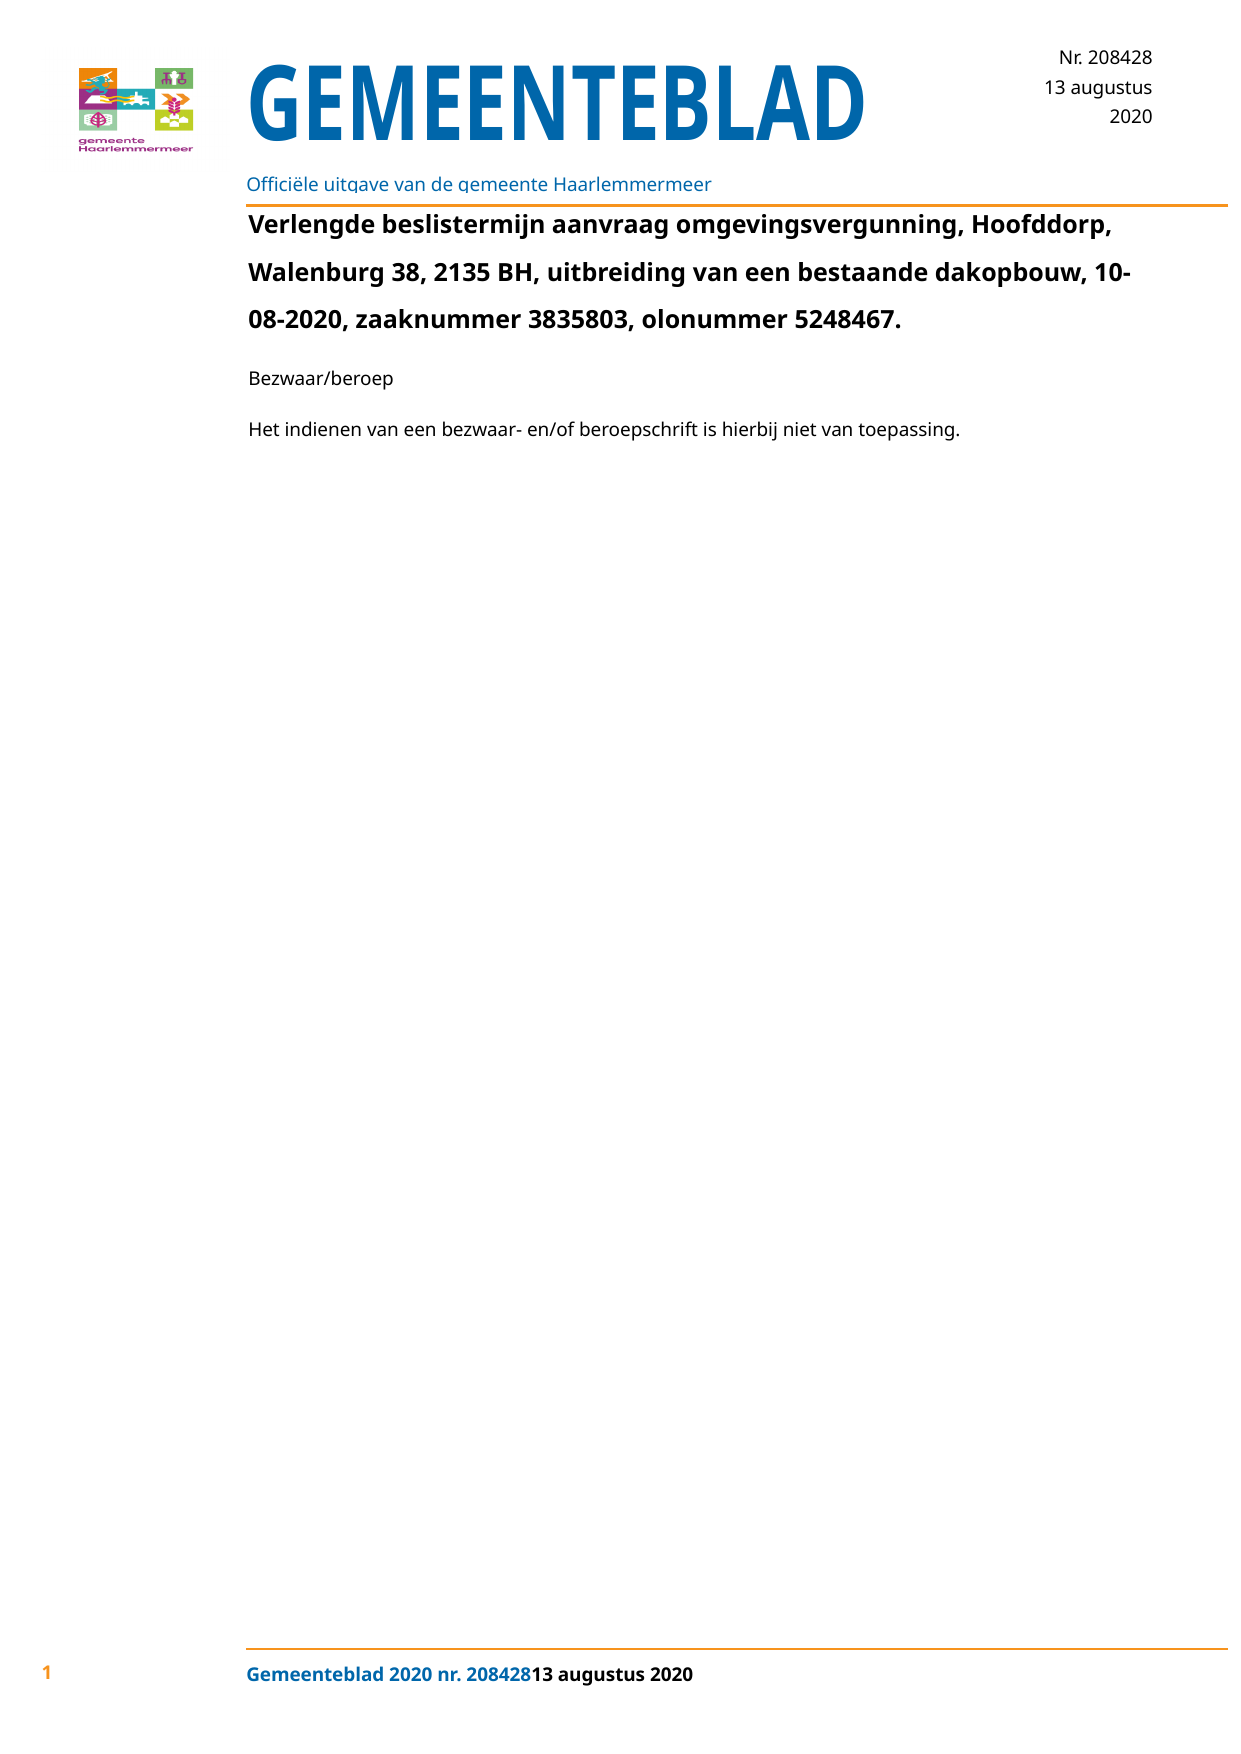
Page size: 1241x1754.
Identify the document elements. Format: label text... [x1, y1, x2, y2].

text Bezwaar/beroep [248, 366, 1152, 391]
text Het indienen van een bezwaar- en/of beroepschrift is hierbij niet van toepassing. [248, 416, 1152, 442]
picture [41, 47, 231, 172]
text Verlengde beslistermijn aanvraag omgevingsvergunning, Hoofddorp, Walenburg 38, 2135 BH, uitbreiding van een bestaande dakopbouw, 10-08-2020, zaaknummer 3835803, olonummer 5248467. [248, 207, 1152, 336]
